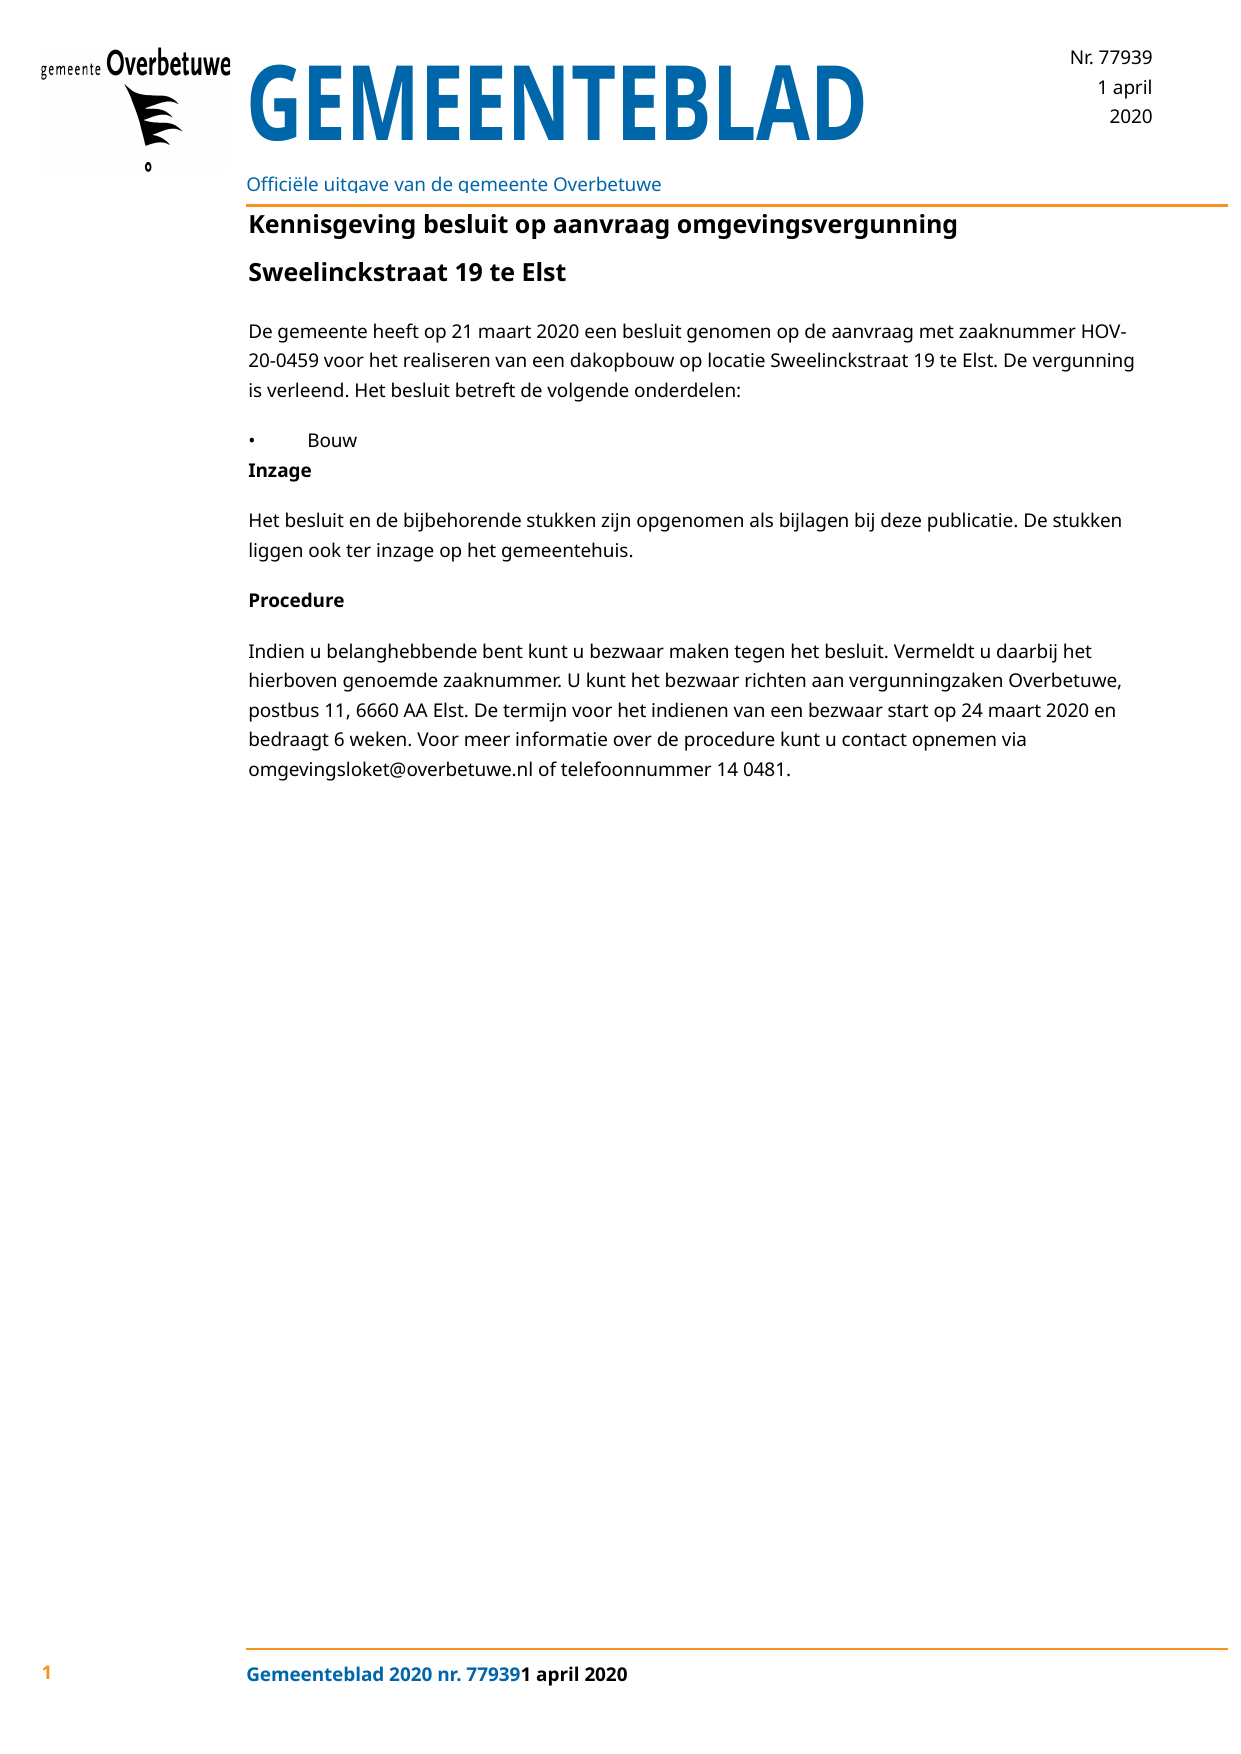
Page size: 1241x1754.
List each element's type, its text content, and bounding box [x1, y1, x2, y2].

picture [41, 47, 231, 172]
text Kennisgeving besluit op aanvraag omgevingsvergunning Sweelinckstraat 19 te Elst [248, 207, 1152, 288]
text Procedure [248, 587, 1152, 613]
text Indien u belanghebbende bent kunt u bezwaar maken tegen het besluit. Vermeldt u daarbij het hierboven genoemde zaaknummer. U kunt het bezwaar richten aan vergunningzaken Overbetuwe, postbus 11, 6660 AA Elst. De termijn voor het indienen van een bezwaar start op 24 maart 2020 en bedraagt 6 weken. Voor meer informatie over de procedure kunt u contact opnemen via omgevingsloket@overbetuwe.nl of telefoonnummer 14 0481. [248, 638, 1152, 782]
list Bouw [248, 427, 1152, 453]
text Inzage [248, 457, 1152, 483]
text De gemeente heeft op 21 maart 2020 een besluit genomen op de aanvraag met zaaknummer HOV-20-0459 voor het realiseren van een dakopbouw op locatie Sweelinckstraat 19 te Elst. De vergunning is verleend. Het besluit betreft de volgende onderdelen: [248, 318, 1152, 403]
text Het besluit en de bijbehorende stukken zijn opgenomen als bijlagen bij deze publicatie. De stukken liggen ook ter inzage op het gemeentehuis. [248, 507, 1152, 563]
